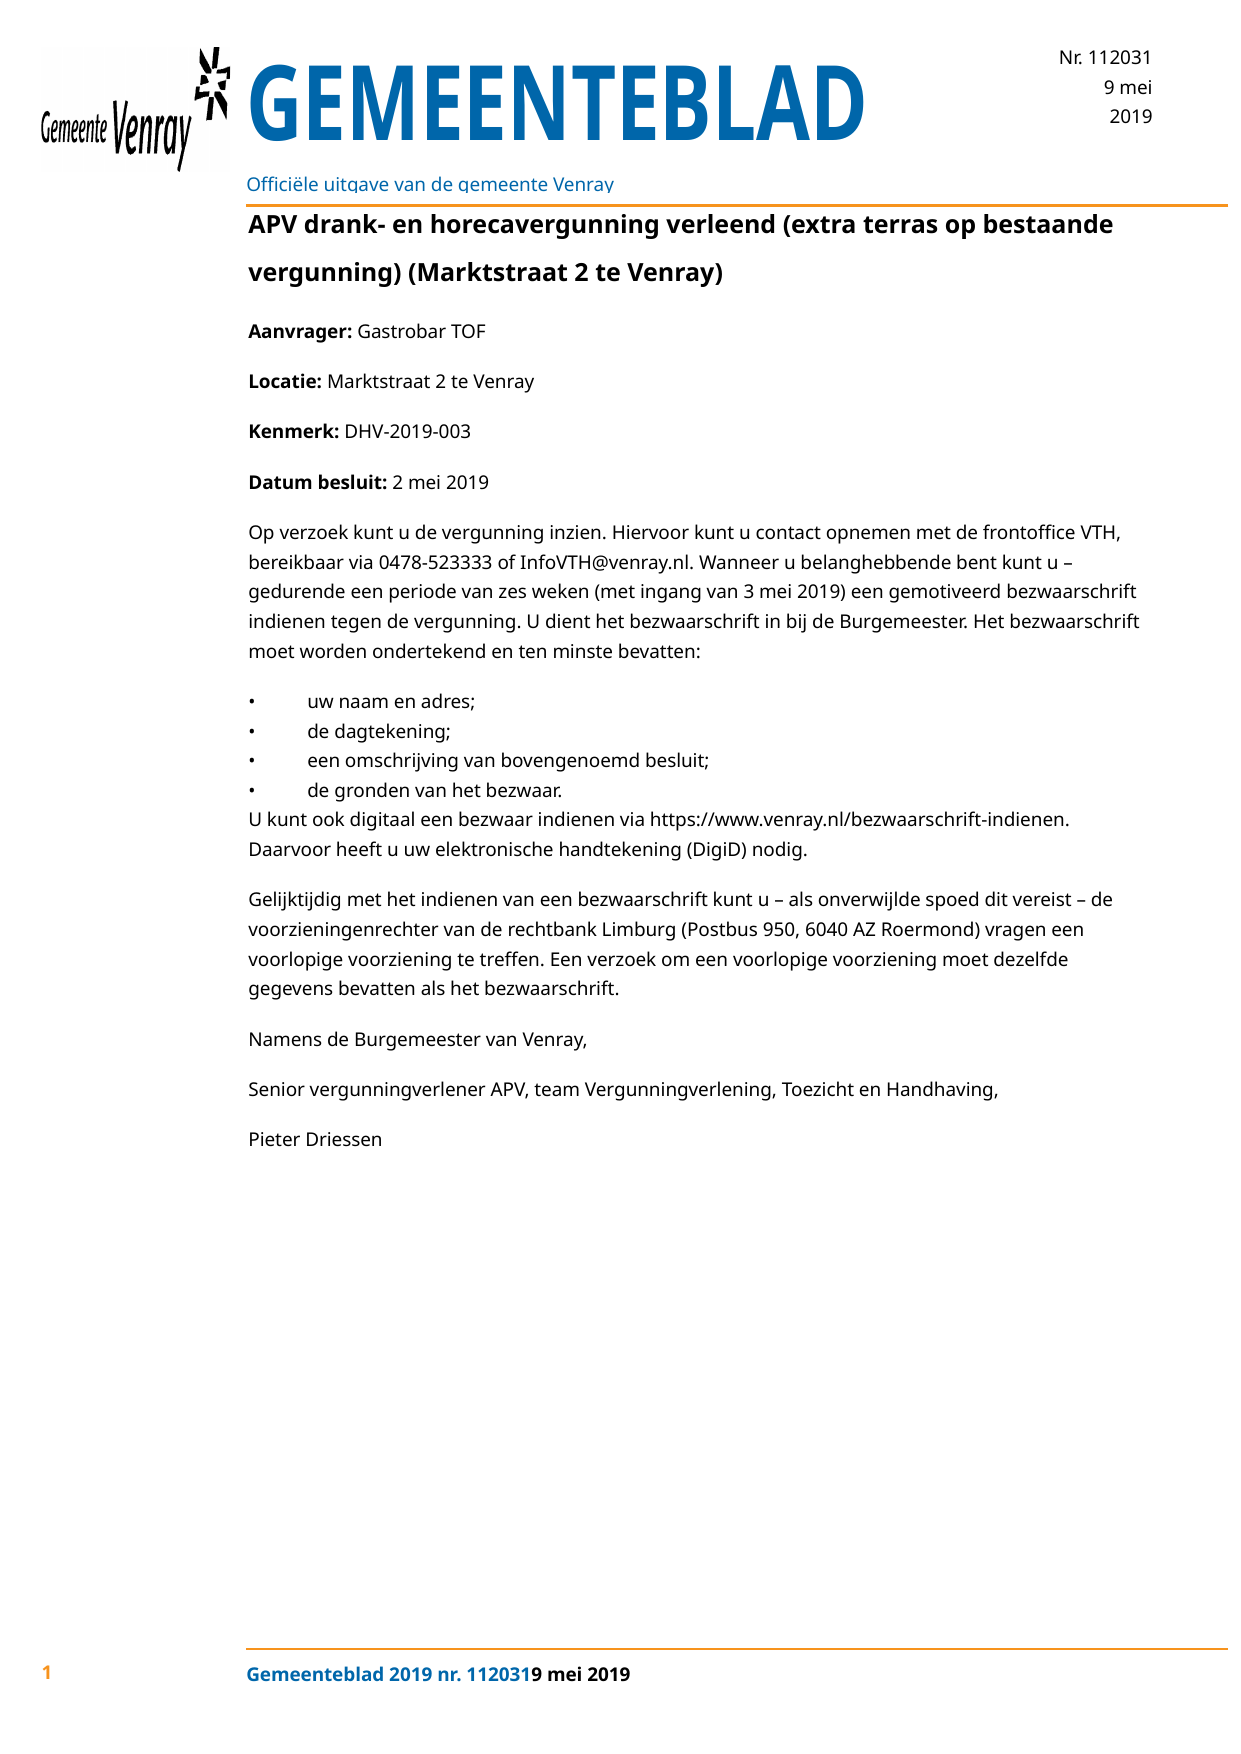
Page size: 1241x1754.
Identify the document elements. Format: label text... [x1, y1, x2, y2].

text U kunt ook digitaal een bezwaar indienen via https://www.venray.nl/bezwaarschrift-indienen. Daarvoor heeft u uw elektronische handtekening (DigiD) nodig. [248, 807, 1152, 862]
list een omschrijving van bovengenoemd besluit; [248, 747, 1152, 773]
text Locatie: Marktstraat 2 te Venray [248, 368, 1152, 394]
list uw naam en adres; [248, 688, 1152, 714]
text Datum besluit: 2 mei 2019 [248, 469, 1152, 495]
text Pieter Driessen [248, 1127, 1152, 1152]
text Senior vergunningverlener APV, team Vergunningverlening, Toezicht en Handhaving, [248, 1076, 1152, 1102]
list de gronden van het bezwaar. [248, 777, 1152, 803]
list de dagtekening; [248, 718, 1152, 744]
text APV drank- en horecavergunning verleend (extra terras op bestaande vergunning) (Marktstraat 2 te Venray) [248, 207, 1152, 288]
text Aanvrager: Gastrobar TOF [248, 318, 1152, 344]
text Op verzoek kunt u de vergunning inzien. Hiervoor kunt u contact opnemen met de frontoffice VTH, bereikbaar via 0478-523333 of InfoVTH@venray.nl. Wanneer u belanghebbende bent kunt u – gedurende een periode van zes weken (met ingang van 3 mei 2019) een gemotiveerd bezwaarschrift indienen tegen de vergunning. U dient het bezwaarschrift in bij de Burgemeester. Het bezwaarschrift moet worden ondertekend en ten minste bevatten: [248, 519, 1152, 664]
picture [41, 47, 231, 172]
text Namens de Burgemeester van Venray, [248, 1026, 1152, 1052]
text Gelijktijdig met het indienen van een bezwaarschrift kunt u – als onverwijlde spoed dit vereist – de voorzieningenrechter van de rechtbank Limburg (Postbus 950, 6040 AZ Roermond) vragen een voorlopige voorziening te treffen. Een verzoek om een voorlopige voorziening moet dezelfde gegevens bevatten als het bezwaarschrift. [248, 887, 1152, 1001]
text Kenmerk: DHV-2019-003 [248, 419, 1152, 444]
